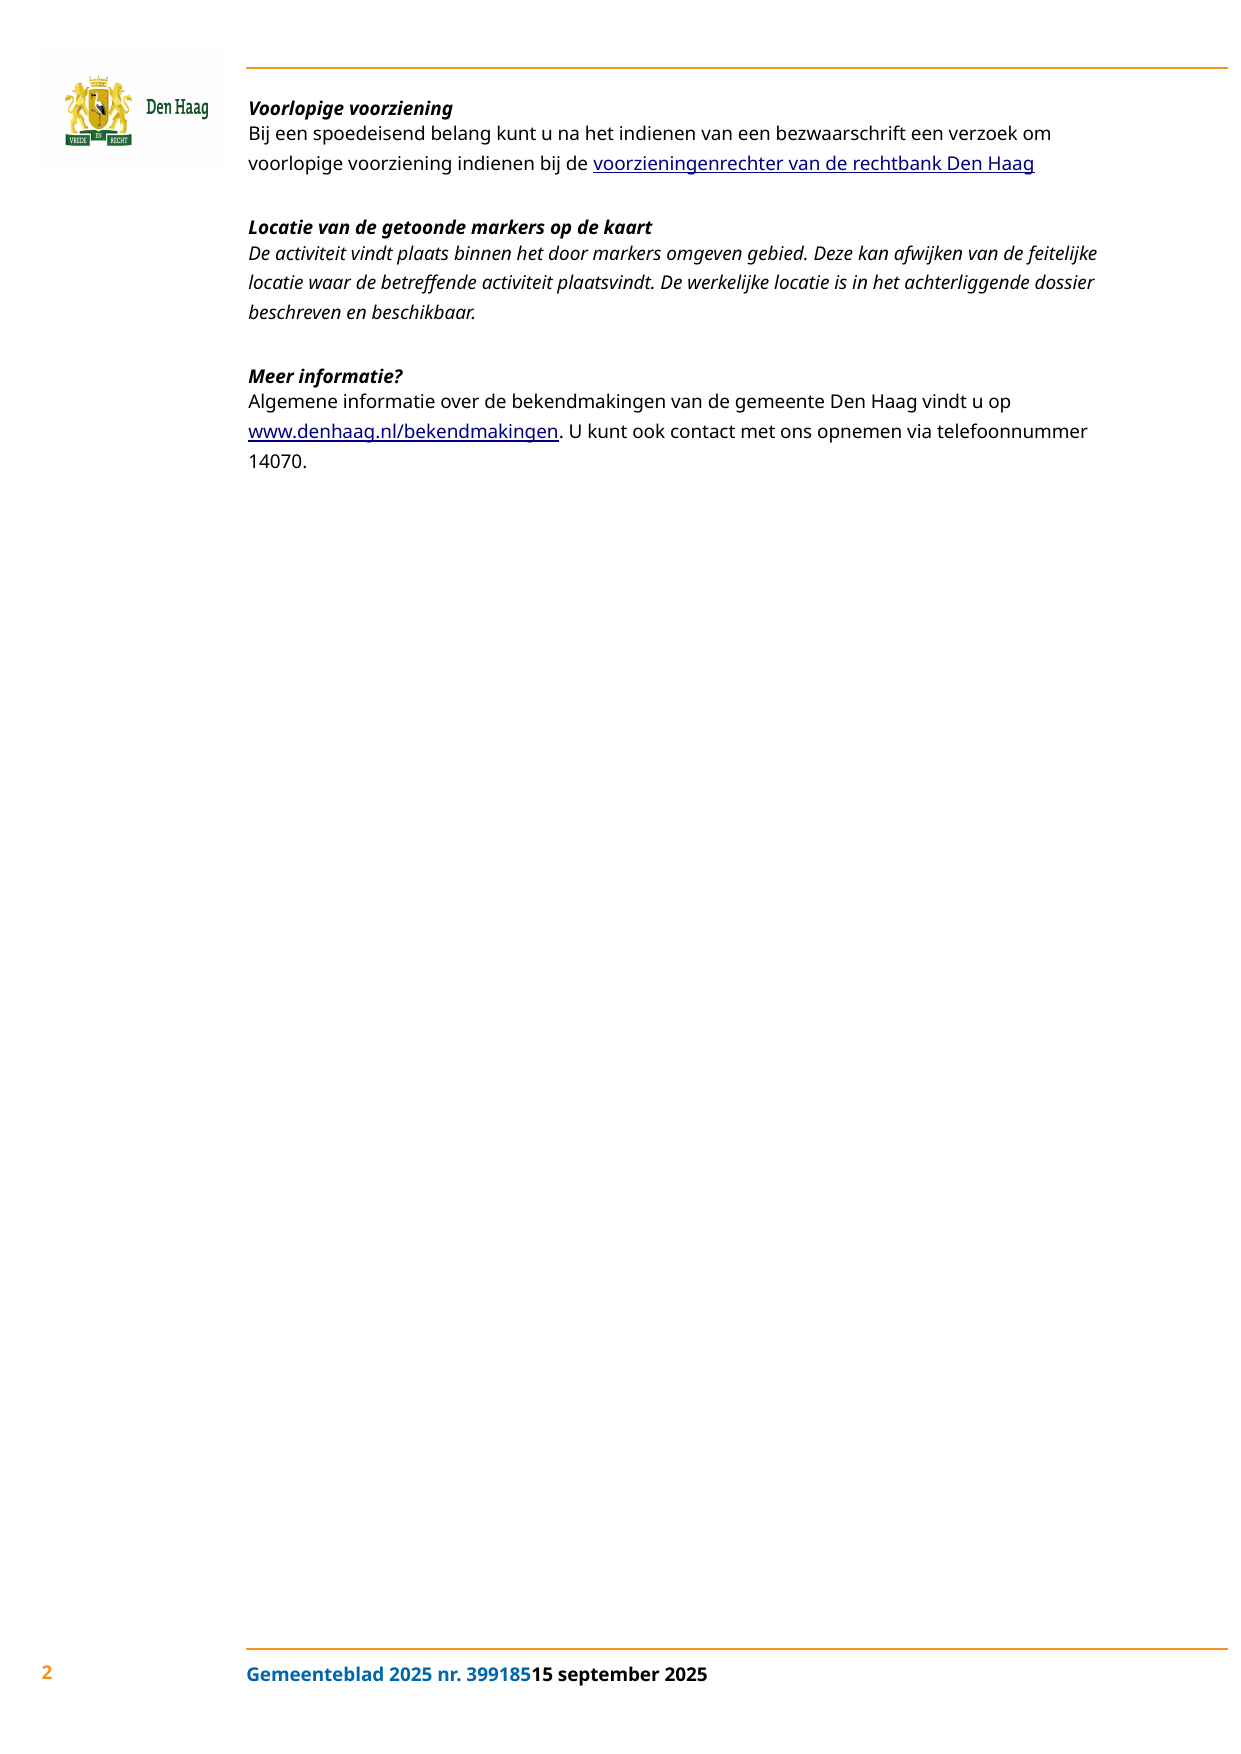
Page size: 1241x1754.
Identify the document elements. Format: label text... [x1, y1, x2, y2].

text Voorlopige voorziening [248, 95, 1152, 121]
text Algemene informatie over de bekendmakingen van de gemeente Den Haag vindt u op www.denhaag.nl/bekendmakingen. U kunt ook contact met ons opnemen via telefoonnummer 14070. [248, 389, 1152, 473]
text Locatie van de getoonde markers op de kaart [248, 214, 1152, 240]
picture [41, 47, 231, 172]
text De activiteit vindt plaats binnen het door markers omgeven gebied. Deze kan afwijken van de feitelijke locatie waar de betreffende activiteit plaatsvindt. De werkelijke locatie is in het achterliggende dossier beschreven en beschikbaar. [248, 240, 1152, 325]
text Meer informatie? [248, 363, 1152, 389]
text Bij een spoedeisend belang kunt u na het indienen van een bezwaarschrift een verzoek om voorlopige voorziening indienen bij de voorzieningenrechter van de rechtbank Den Haag [248, 121, 1152, 176]
